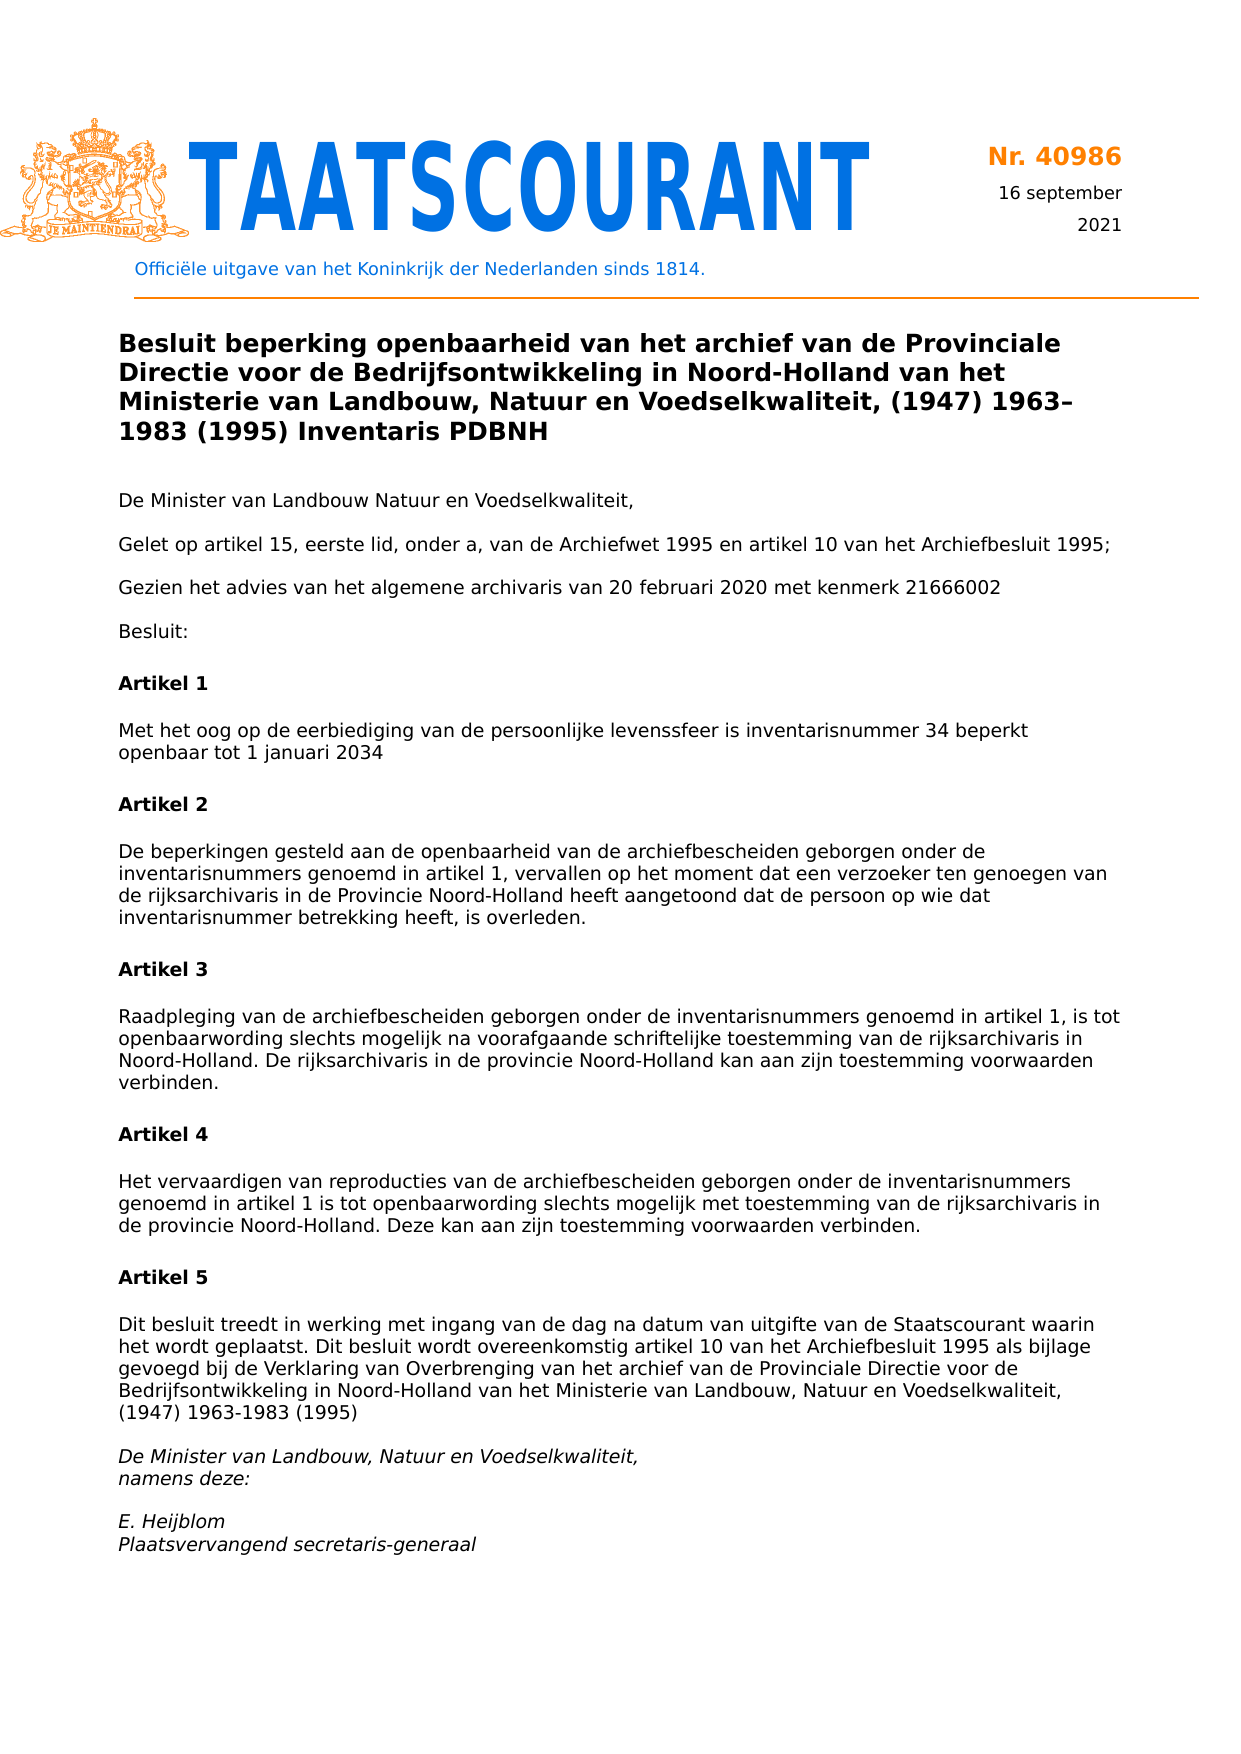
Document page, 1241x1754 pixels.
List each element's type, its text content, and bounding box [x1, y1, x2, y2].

table_cell 16 september [939, 177, 1199, 209]
text De Minister van Landbouw, Natuur en Voedselkwaliteit, namens deze: E. Heijblom Plaatsvervangend secretaris-generaal [118, 1446, 1122, 1555]
text De beperkingen gesteld aan de openbaarheid van de archiefbescheiden geborgen onder de inventarisnummers genoemd in artikel 1, vervallen op het moment dat een verzoeker ten genoegen van de rijksarchivaris in de Provincie Noord-Holland heeft aangetoond dat de persoon op wie dat inventarisnummer betrekking heeft, is overleden. [118, 841, 1122, 929]
subtitle Artikel 1 [118, 673, 1122, 695]
table_header Nr. 40986 [939, 118, 1199, 177]
subtitle Artikel 5 [118, 1267, 1122, 1289]
subtitle Artikel 2 [118, 794, 1122, 816]
text Met het oog op de eerbiediging van de persoonlijke levenssfeer is inventarisnummer 34 beperkt openbaar tot 1 januari 2034 [118, 720, 1122, 764]
subtitle Besluit beperking openbaarheid van het archief van de Provinciale Directie voor de Bedrijfsontwikkeling in Noord-Holland van het Ministerie van Landbouw, Natuur en Voedselkwaliteit, (1947) 1963–1983 (1995) Inventaris PDBNH [118, 329, 1122, 446]
table_header STAATSCOURANT [134, 118, 939, 259]
text Het vervaardigen van reproducties van de archiefbescheiden geborgen onder de inventarisnummers genoemd in artikel 1 is tot openbaarwording slechts mogelijk met toestemming van de rijksarchivaris in de provincie Noord-Holland. Deze kan aan zijn toestemming voorwaarden verbinden. [118, 1171, 1122, 1237]
subtitle Artikel 4 [118, 1124, 1122, 1146]
text De Minister van Landbouw Natuur en Voedselkwaliteit, [118, 489, 1122, 512]
table_header [0, 242, 134, 297]
text Gelet op artikel 15, eerste lid, onder a, van de Archiefwet 1995 en artikel 10 van het Archiefbesluit 1995; [118, 533, 1122, 555]
picture [0, 118, 189, 242]
text Gezien het advies van het algemene archivaris van 20 februari 2020 met kenmerk 21666002 [118, 577, 1122, 599]
text Dit besluit treedt in werking met ingang van de dag na datum van uitgifte van de Staatscourant waarin het wordt geplaatst. Dit besluit wordt overeenkomstig artikel 10 van het Archiefbesluit 1995 als bijlage gevoegd bij de Verklaring van Overbrenging van het archief van de Provinciale Directie voor de Bedrijfsontwikkeling in Noord-Holland van het Ministerie van Landbouw, Natuur en Voedselkwaliteit, (1947) 1963-1983 (1995) [118, 1314, 1122, 1424]
table_cell 2021 [939, 209, 1199, 259]
text Besluit: [118, 621, 1122, 643]
text Raadpleging van de archiefbescheiden geborgen onder de inventarisnummers genoemd in artikel 1, is tot openbaarwording slechts mogelijk na voorafgaande schriftelijke toestemming van de rijksarchivaris in Noord-Holland. De rijksarchivaris in de provincie Noord-Holland kan aan zijn toestemming voorwaarden verbinden. [118, 1006, 1122, 1094]
table_cell Officiële uitgave van het Koninkrijk der Nederlanden sinds 1814. [134, 259, 1199, 297]
subtitle Artikel 3 [118, 959, 1122, 981]
